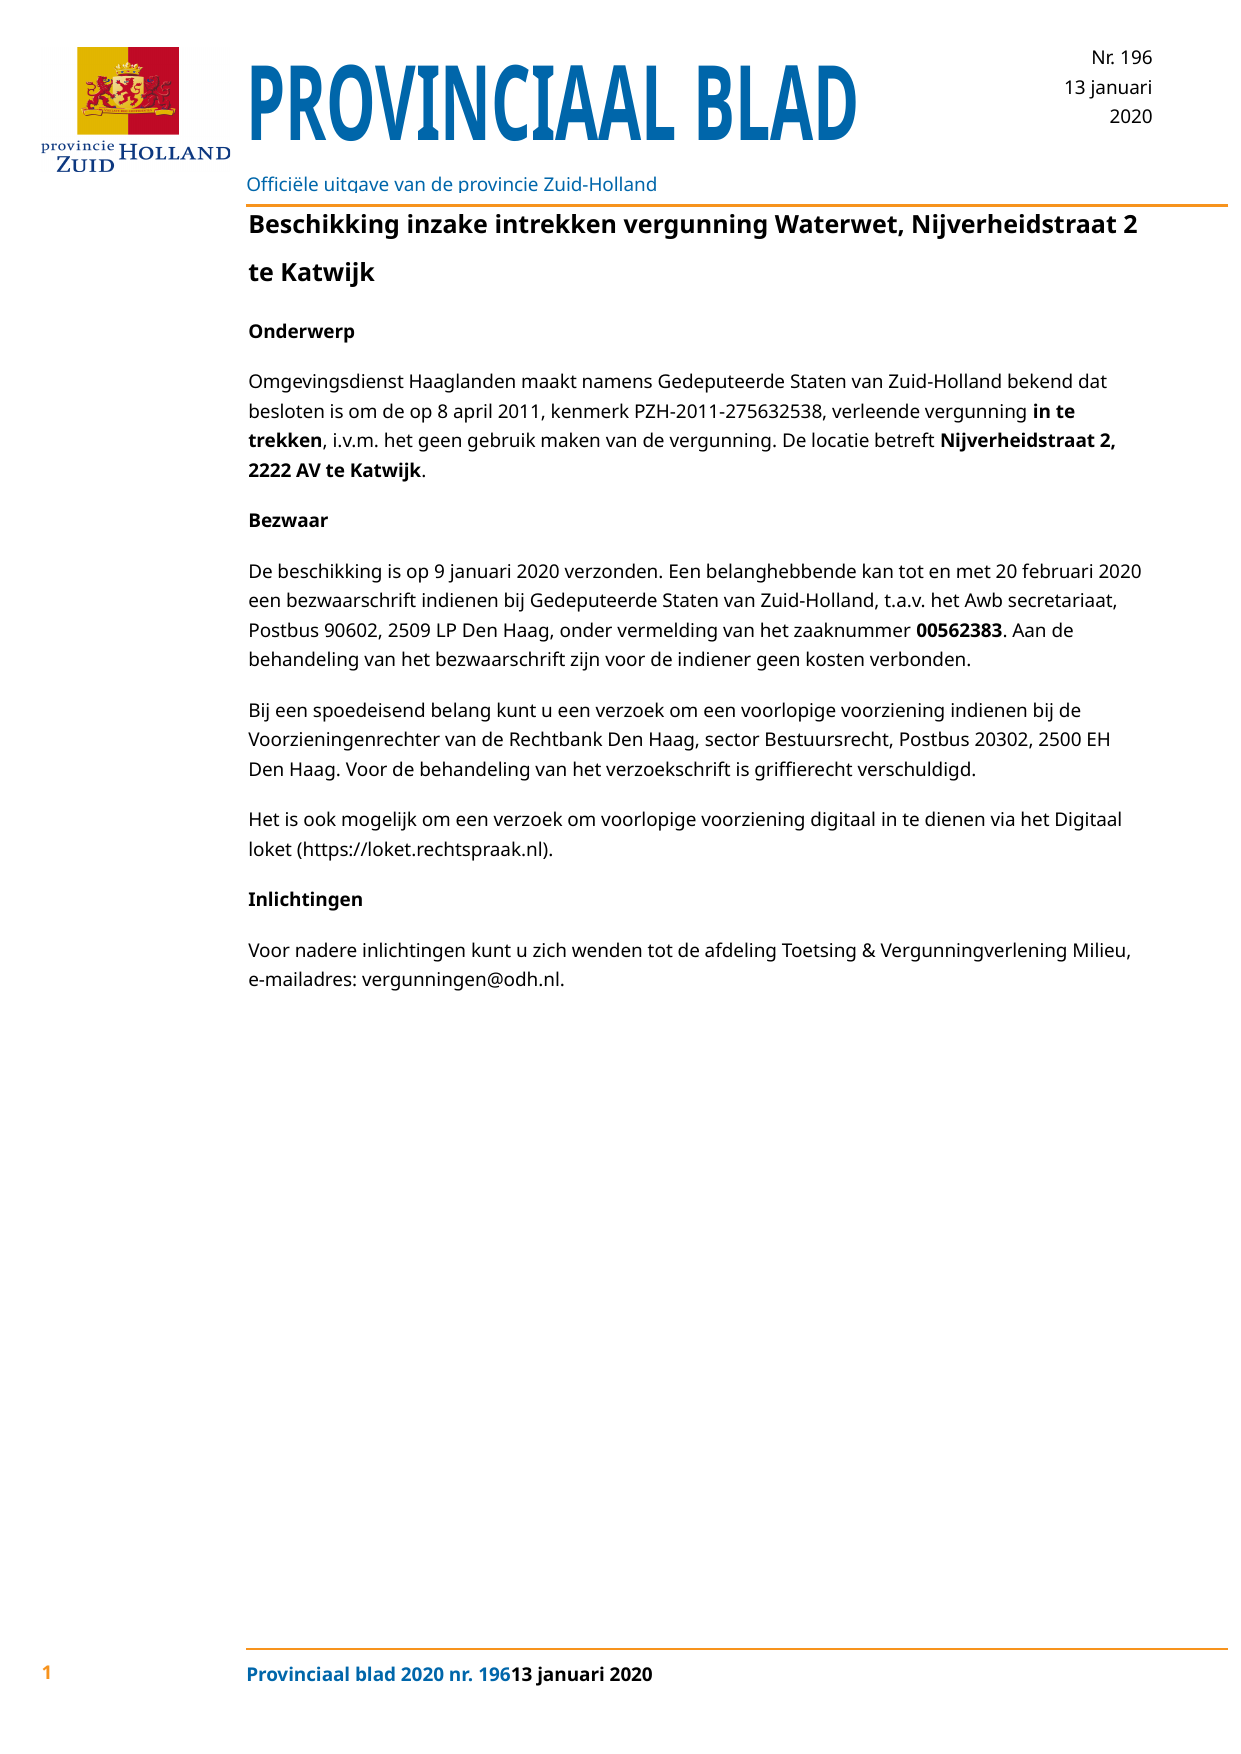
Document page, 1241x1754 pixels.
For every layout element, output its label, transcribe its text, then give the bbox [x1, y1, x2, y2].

text Omgevingsdienst Haaglanden maakt namens Gedeputeerde Staten van Zuid-Holland bekend dat besloten is om de op 8 april 2011, kenmerk PZH-2011-275632538, verleende vergunning in te trekken, i.v.m. het geen gebruik maken van de vergunning. De locatie betreft Nijverheidstraat 2, 2222 AV te Katwijk. [248, 368, 1152, 483]
text De beschikking is op 9 januari 2020 verzonden. Een belanghebbende kan tot en met 20 februari 2020 een bezwaarschrift indienen bij Gedeputeerde Staten van Zuid-Holland, t.a.v. het Awb secretariaat, Postbus 90602, 2509 LP Den Haag, onder vermelding van het zaaknummer 00562383. Aan de behandeling van het bezwaarschrift zijn voor de indiener geen kosten verbonden. [248, 558, 1152, 672]
text Bezwaar [248, 507, 1152, 533]
picture [41, 47, 231, 172]
text Inlichtingen [248, 887, 1152, 912]
text Bij een spoedeisend belang kunt u een verzoek om een voorlopige voorziening indienen bij de Voorzieningenrechter van de Rechtbank Den Haag, sector Bestuursrecht, Postbus 20302, 2500 EH Den Haag. Voor de behandeling van het verzoekschrift is griffierecht verschuldigd. [248, 697, 1152, 782]
text Het is ook mogelijk om een verzoek om voorlopige voorziening digitaal in te dienen via het Digitaal loket (https://loket.rechtspraak.nl). [248, 807, 1152, 862]
text Onderwerp [248, 318, 1152, 344]
text Beschikking inzake intrekken vergunning Waterwet, Nijverheidstraat 2 te Katwijk [248, 207, 1152, 288]
text Voor nadere inlichtingen kunt u zich wenden tot de afdeling Toetsing & Vergunningverlening Milieu, e-mailadres: vergunningen@odh.nl. [248, 937, 1152, 992]
